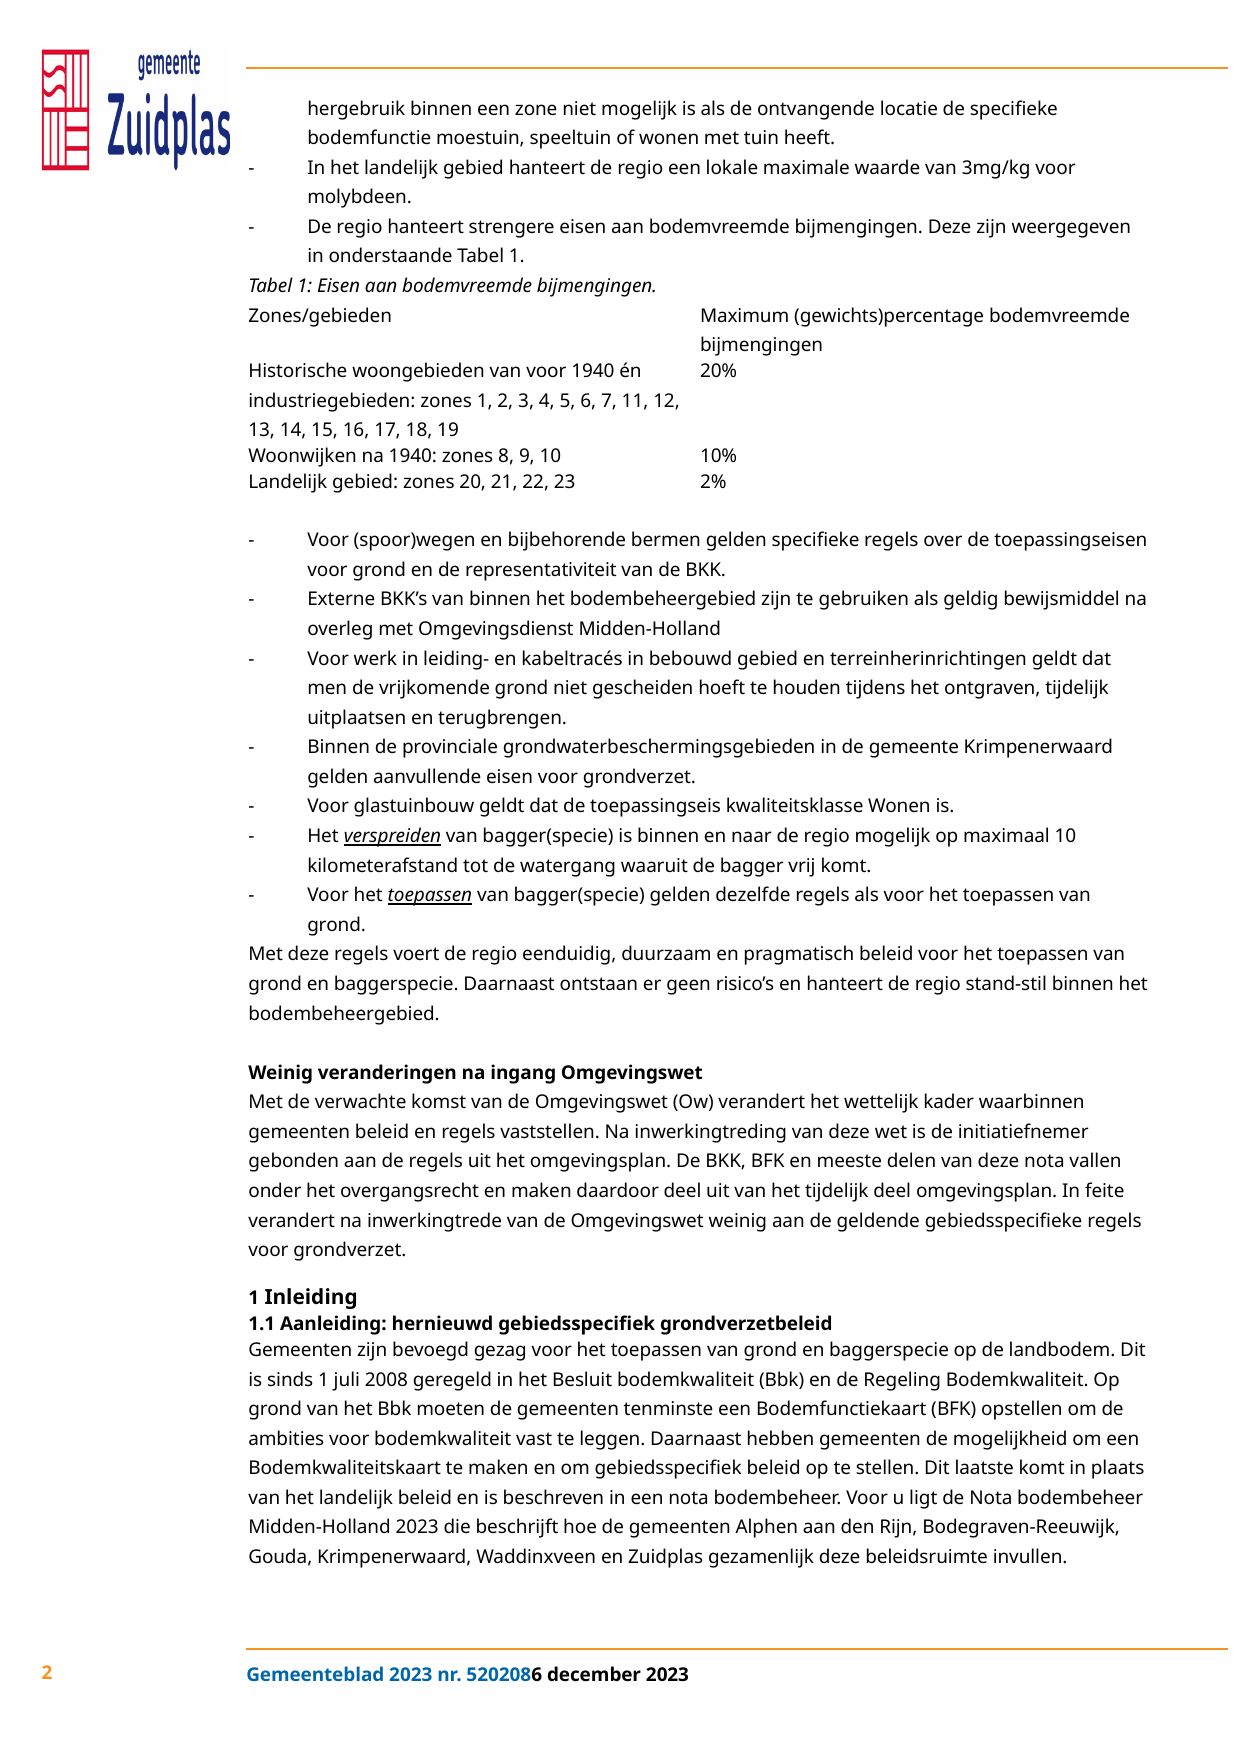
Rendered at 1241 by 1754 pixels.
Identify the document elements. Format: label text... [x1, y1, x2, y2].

table_cell 20% [700, 357, 1152, 442]
text Tabel 1: Eisen aan bodemvreemde bijmengingen. [248, 272, 1152, 298]
text 1.1 Aanleiding: hernieuwd gebiedsspecifiek grondverzetbeleid [248, 1311, 1152, 1336]
text Met de verwachte komst van de Omgevingswet (Ow) verandert het wettelijk kader waarbinnen gemeenten beleid en regels vaststellen. Na inwerkingtreding van deze wet is de initiatiefnemer gebonden aan de regels uit het omgevingsplan. De BKK, BFK en meeste delen van deze nota vallen onder het overgangsrecht en maken daardoor deel uit van het tijdelijk deel omgevingsplan. In feite verandert na inwerkingtrede van de Omgevingswet weinig aan de geldende gebiedsspecifieke regels voor grondverzet. [248, 1088, 1152, 1262]
list hergebruik binnen een zone niet mogelijk is als de ontvangende locatie de specifieke bodemfunctie moestuin, speeltuin of wonen met tuin heeft. [248, 95, 1152, 150]
table_header Zones/gebieden [248, 302, 700, 357]
table_header Maximum (gewichts)percentage bodemvreemde bijmengingen [700, 302, 1152, 357]
table_cell 2% [700, 468, 1152, 494]
picture [41, 47, 231, 172]
text 1 Inleiding [248, 1282, 1152, 1311]
list Voor (spoor)wegen en bijbehorende bermen gelden specifieke regels over de toepassingseisen voor grond en de representativiteit van de BKK. [248, 526, 1152, 582]
table_cell 10% [700, 442, 1152, 468]
table_cell Historische woongebieden van voor 1940 én industriegebieden: zones 1, 2, 3, 4, 5, 6, 7, 11, 12, 13, 14, 15, 16, 17, 18, 19 [248, 357, 700, 442]
text Met deze regels voert de regio eenduidig, duurzaam en pragmatisch beleid voor het toepassen van grond en baggerspecie. Daarnaast ontstaan er geen risico’s en hanteert de regio stand-stil binnen het bodembeheergebied. [248, 941, 1152, 1026]
table_cell Woonwijken na 1940: zones 8, 9, 10 [248, 442, 700, 468]
list Voor werk in leiding- en kabeltracés in bebouwd gebied en terreinherinrichtingen geldt dat men de vrijkomende grond niet gescheiden hoeft te houden tijdens het ontgraven, tijdelijk uitplaatsen en terugbrengen. [248, 645, 1152, 730]
table_cell Landelijk gebied: zones 20, 21, 22, 23 [248, 468, 700, 494]
list Voor glastuinbouw geldt dat de toepassingseis kwaliteitsklasse Wonen is. [248, 793, 1152, 818]
list Binnen de provinciale grondwaterbeschermingsgebieden in de gemeente Krimpenerwaard gelden aanvullende eisen voor grondverzet. [248, 733, 1152, 789]
list Externe BKK’s van binnen het bodembeheergebied zijn te gebruiken als geldig bewijsmiddel na overleg met Omgevingsdienst Midden-Holland [248, 586, 1152, 641]
list In het landelijk gebied hanteert de regio een lokale maximale waarde van 3mg/kg voor molybdeen. [248, 154, 1152, 209]
list De regio hanteert strengere eisen aan bodemvreemde bijmengingen. Deze zijn weergegeven in onderstaande Tabel 1. [248, 213, 1152, 268]
list Voor het toepassen van bagger(specie) gelden dezelfde regels als voor het toepassen van grond. [248, 881, 1152, 937]
list Het verspreiden van bagger(specie) is binnen en naar de regio mogelijk op maximaal 10 kilometerafstand tot de watergang waaruit de bagger vrij komt. [248, 822, 1152, 878]
text Gemeenten zijn bevoegd gezag voor het toepassen van grond en baggerspecie op de landbodem. Dit is sinds 1 juli 2008 geregeld in het Besluit bodemkwaliteit (Bbk) en de Regeling Bodemkwaliteit. Op grond van het Bbk moeten de gemeenten tenminste een Bodemfunctiekaart (BFK) opstellen om de ambities voor bodemkwaliteit vast te leggen. Daarnaast hebben gemeenten de mogelijkheid om een Bodemkwaliteitskaart te maken en om gebiedsspecifiek beleid op te stellen. Dit laatste komt in plaats van het landelijk beleid en is beschreven in een nota bodembeheer. Voor u ligt de Nota bodembeheer Midden-Holland 2023 die beschrijft hoe de gemeenten Alphen aan den Rijn, Bodegraven-Reeuwijk, Gouda, Krimpenerwaard, Waddinxveen en Zuidplas gezamenlijk deze beleidsruimte invullen. [248, 1336, 1152, 1569]
text Weinig veranderingen na ingang Omgevingswet [248, 1059, 1152, 1085]
